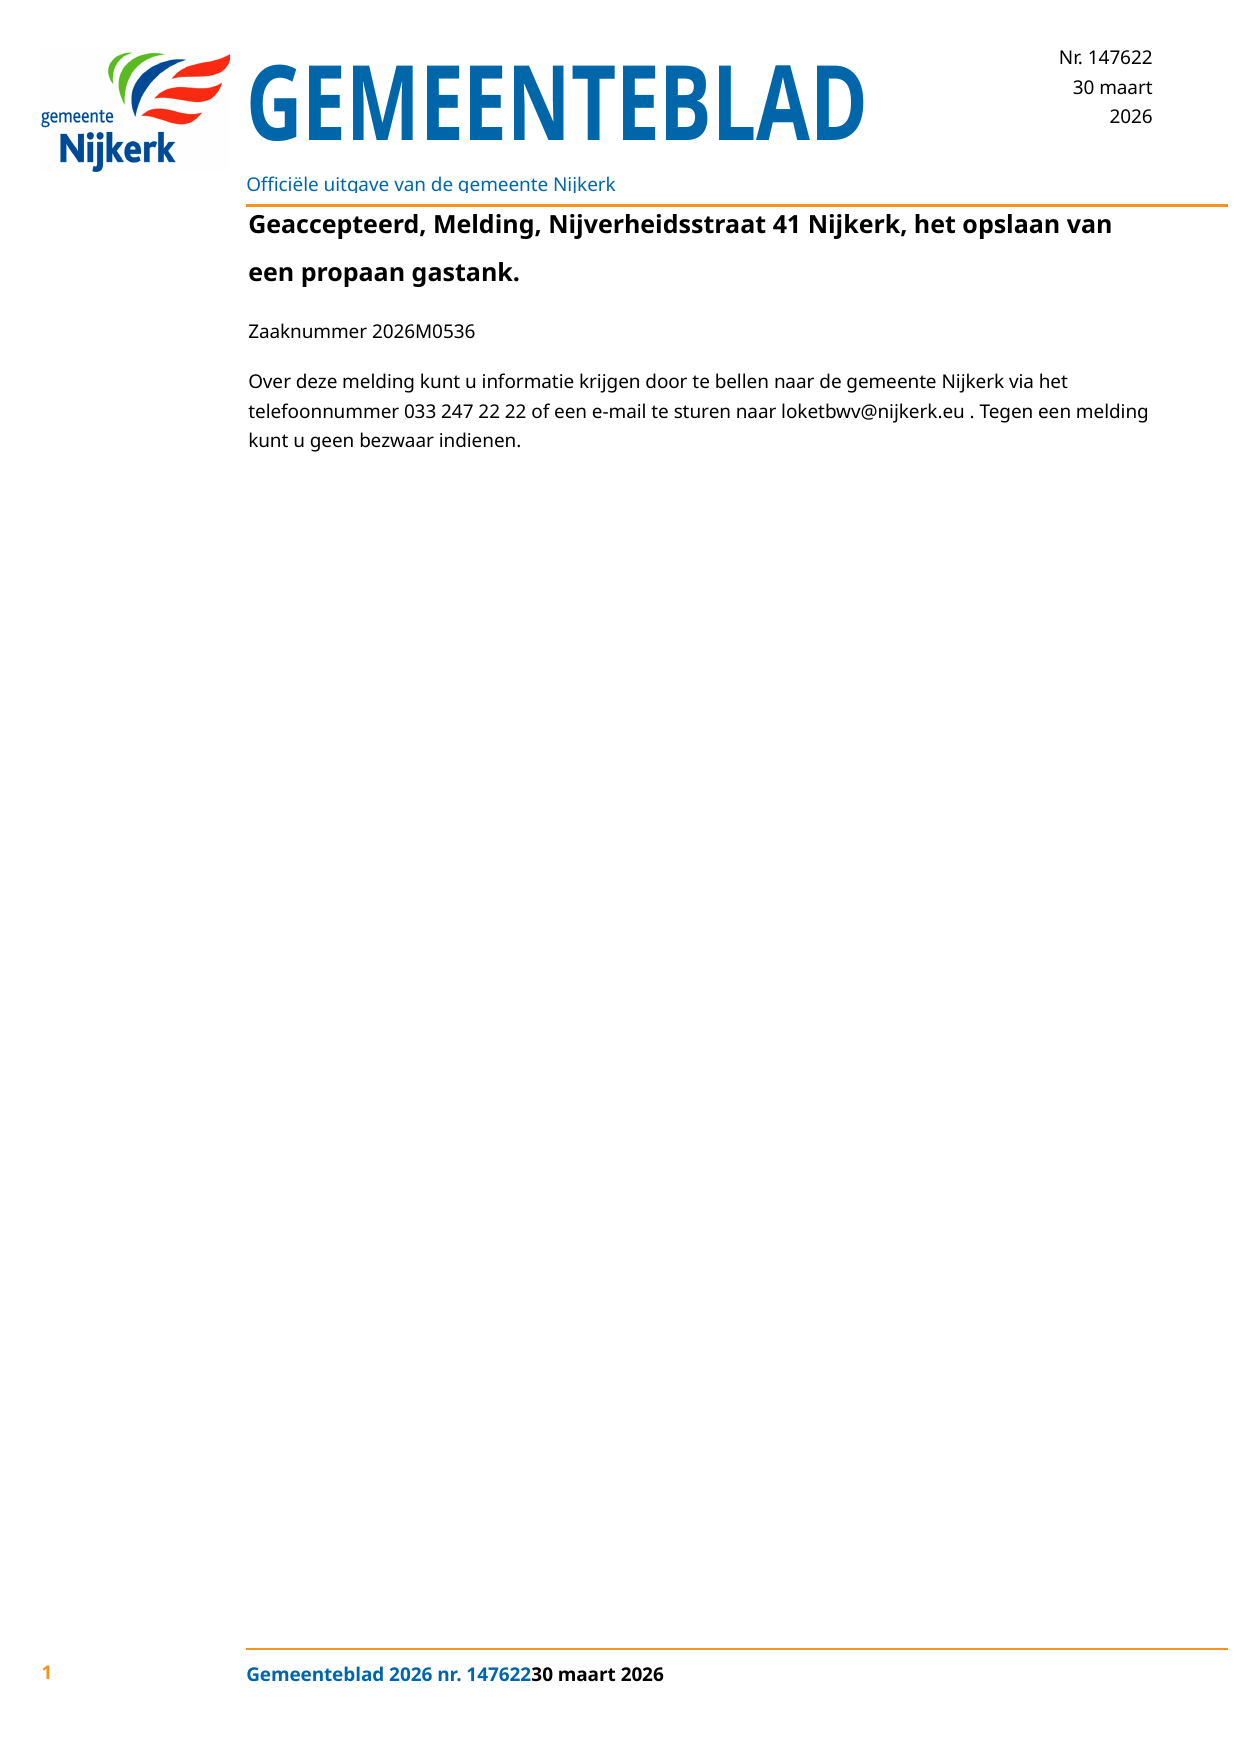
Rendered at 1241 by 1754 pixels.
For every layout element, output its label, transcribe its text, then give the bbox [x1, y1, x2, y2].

text Zaaknummer 2026M0536 [248, 318, 1152, 344]
picture [41, 47, 231, 172]
text Geaccepteerd, Melding, Nijverheidsstraat 41 Nijkerk, het opslaan van een propaan gastank. [248, 207, 1152, 288]
text Over deze melding kunt u informatie krijgen door te bellen naar de gemeente Nijkerk via het telefoonnummer 033 247 22 22 of een e-mail te sturen naar loketbwv@nijkerk.eu . Tegen een melding kunt u geen bezwaar indienen. [248, 368, 1152, 453]
